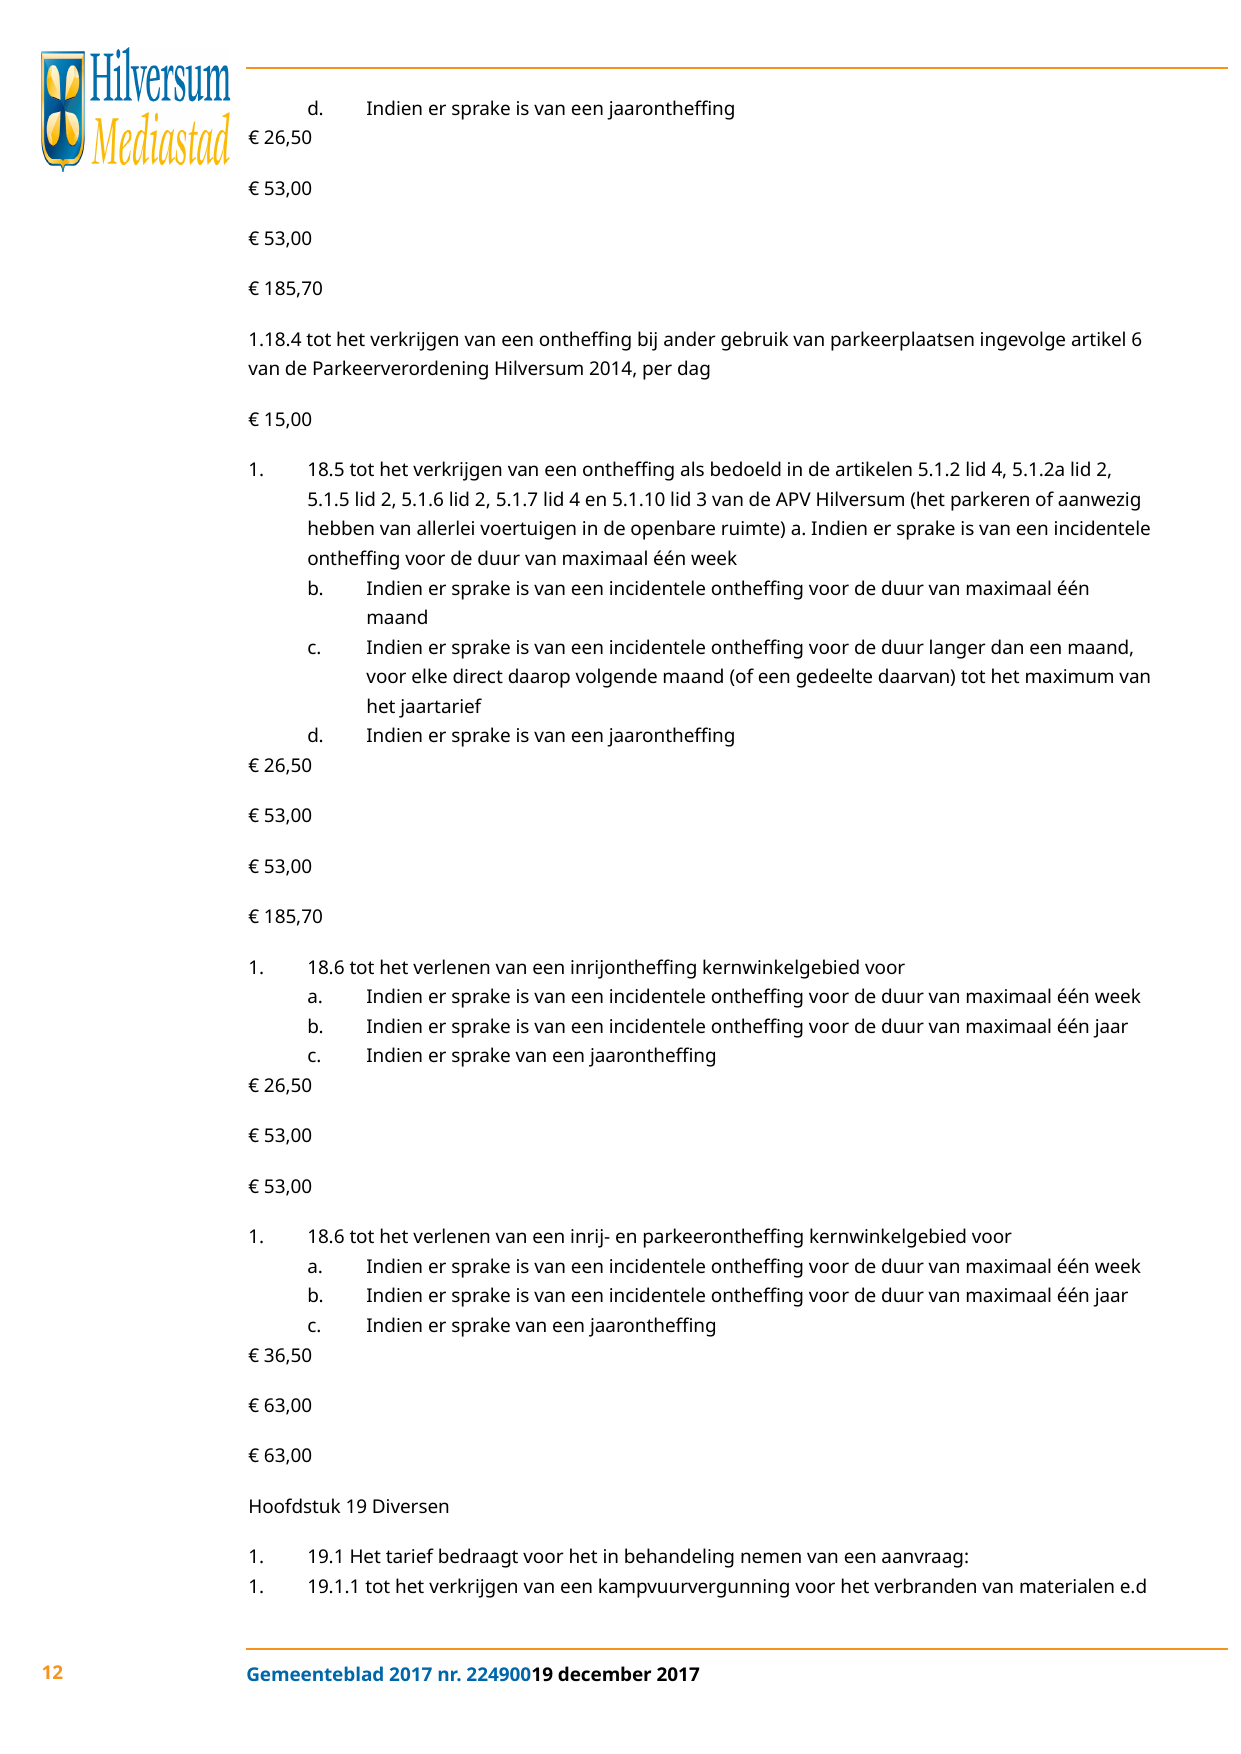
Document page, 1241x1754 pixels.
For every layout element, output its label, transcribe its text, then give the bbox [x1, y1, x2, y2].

list Indien er sprake is van een jaarontheffing [307, 95, 1152, 121]
list Indien er sprake is van een incidentele ontheffing voor de duur van maximaal één week [307, 1253, 1152, 1279]
list Indien er sprake van een jaarontheffing [307, 1043, 1152, 1068]
text € 26,50 [248, 124, 1152, 150]
text € 53,00 [248, 803, 1152, 828]
list 18.5 tot het verkrijgen van een ontheffing als bedoeld in de artikelen 5.1.2 lid 4, 5.1.2a lid 2, 5.1.5 lid 2, 5.1.6 lid 2, 5.1.7 lid 4 en 5.1.10 lid 3 van de APV Hilversum (het parkeren of aanwezig hebben van allerlei voertuigen in de openbare ruimte) a. Indien er sprake is van een incidentele ontheffing voor de duur van maximaal één week [248, 456, 1152, 571]
text € 15,00 [248, 406, 1152, 432]
text € 53,00 [248, 853, 1152, 879]
text € 185,70 [248, 276, 1152, 301]
list 19.1 Het tarief bedraagt voor het in behandeling nemen van een aanvraag: [248, 1543, 1152, 1569]
list 18.6 tot het verlenen van een inrij- en parkeerontheffing kernwinkelgebied voor [248, 1223, 1152, 1249]
list Indien er sprake is van een incidentele ontheffing voor de duur langer dan een maand, voor elke direct daarop volgende maand (of een gedeelte daarvan) tot het maximum van het jaartarief [307, 634, 1152, 719]
text € 26,50 [248, 752, 1152, 778]
list Indien er sprake van een jaarontheffing [307, 1312, 1152, 1338]
text Hoofdstuk 19 Diversen [248, 1493, 1152, 1519]
list Indien er sprake is van een incidentele ontheffing voor de duur van maximaal één jaar [307, 1283, 1152, 1308]
list 18.6 tot het verlenen van een inrijontheffing kernwinkelgebied voor [248, 954, 1152, 980]
text € 26,50 [248, 1072, 1152, 1098]
list Indien er sprake is van een incidentele ontheffing voor de duur van maximaal één week [307, 983, 1152, 1009]
list 19.1.1 tot het verkrijgen van een kampvuurvergunning voor het verbranden van materialen e.d [248, 1573, 1152, 1599]
text 1.18.4 tot het verkrijgen van een ontheffing bij ander gebruik van parkeerplaatsen ingevolge artikel 6 van de Parkeerverordening Hilversum 2014, per dag [248, 326, 1152, 381]
text € 63,00 [248, 1392, 1152, 1418]
list Indien er sprake is van een incidentele ontheffing voor de duur van maximaal één maand [307, 575, 1152, 630]
text € 53,00 [248, 1123, 1152, 1148]
text € 36,50 [248, 1342, 1152, 1368]
text € 185,70 [248, 903, 1152, 929]
text € 53,00 [248, 1173, 1152, 1199]
picture [41, 47, 231, 172]
text € 63,00 [248, 1443, 1152, 1468]
list Indien er sprake is van een jaarontheffing [307, 723, 1152, 748]
text € 53,00 [248, 225, 1152, 251]
text € 53,00 [248, 175, 1152, 201]
list Indien er sprake is van een incidentele ontheffing voor de duur van maximaal één jaar [307, 1013, 1152, 1039]
